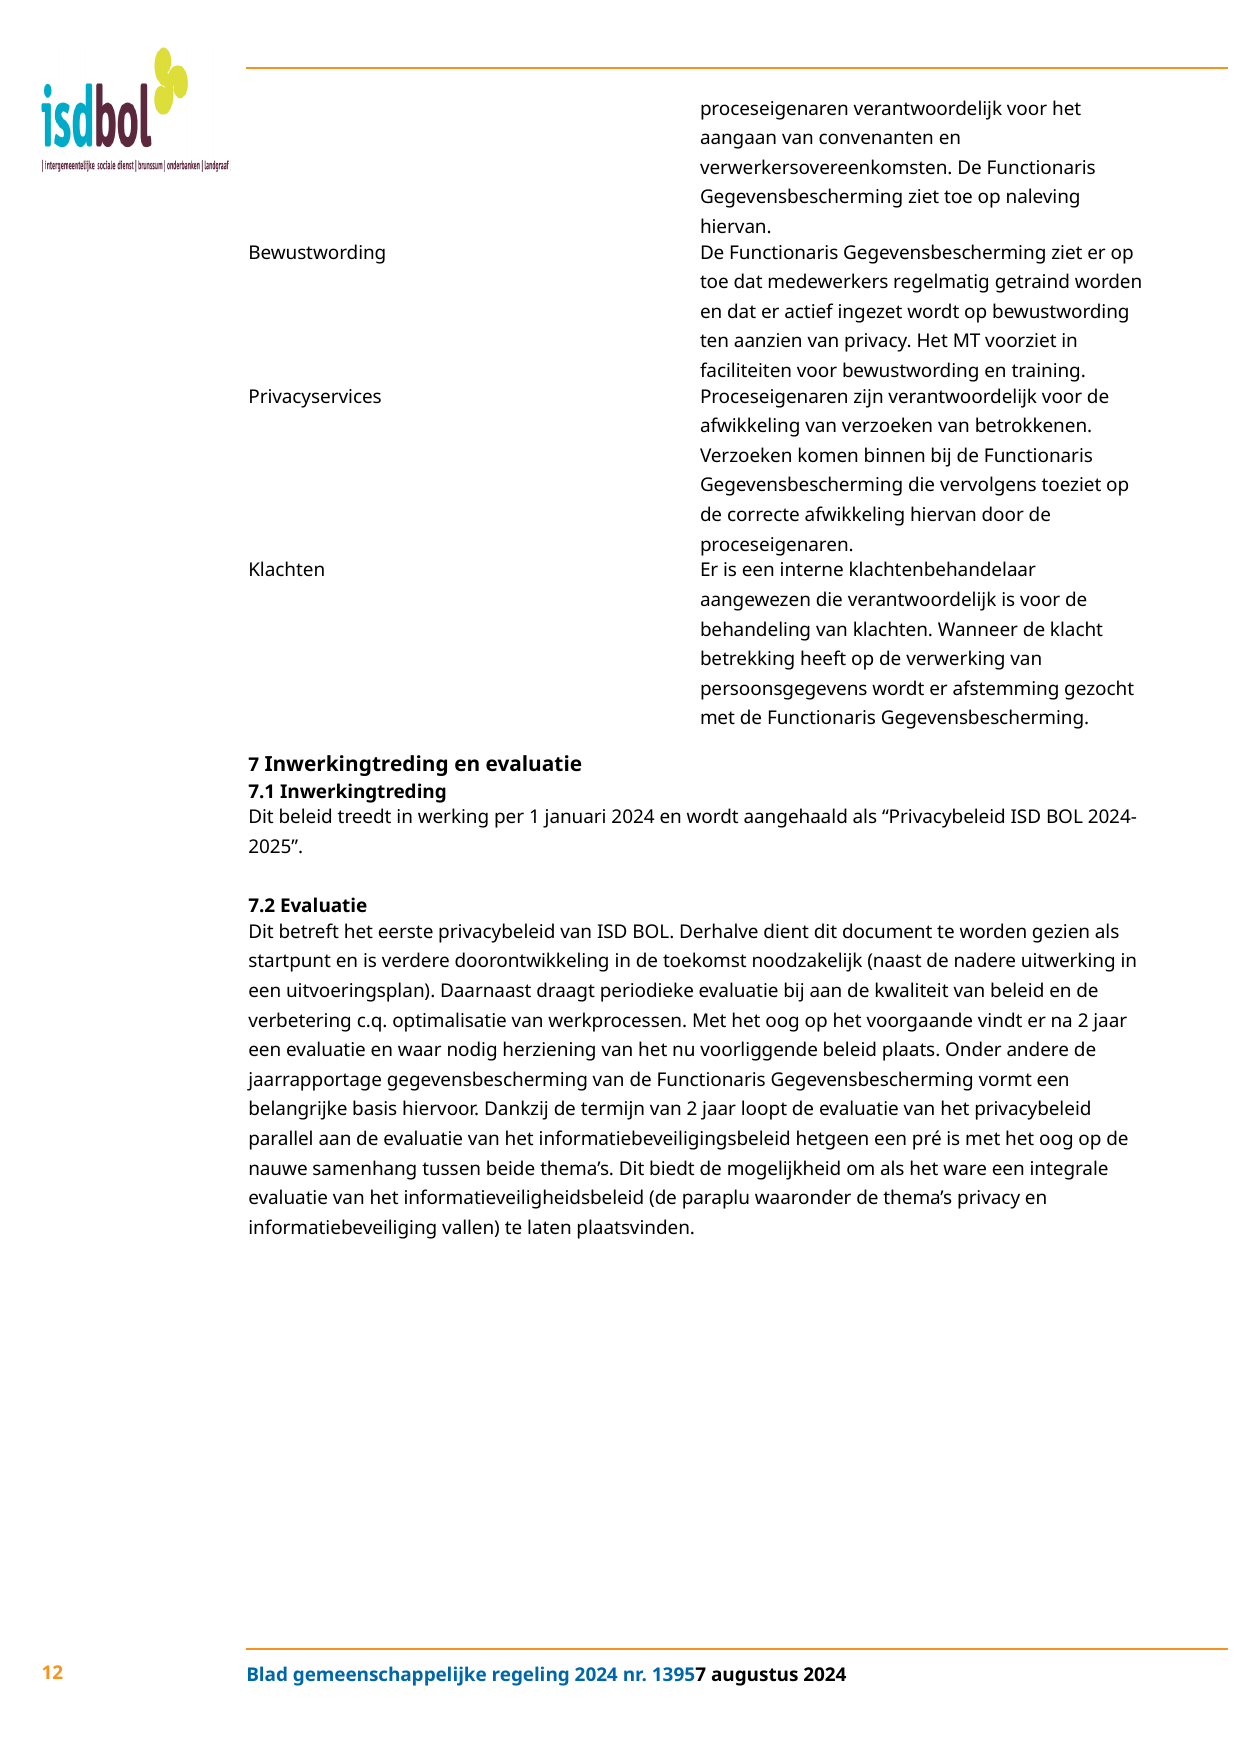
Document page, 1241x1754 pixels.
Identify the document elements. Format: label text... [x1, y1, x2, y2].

text Dit beleid treedt in werking per 1 januari 2024 en wordt aangehaald als “Privacybeleid ISD BOL 2024-2025”. [248, 804, 1152, 859]
text 7.2 Evaluatie [248, 892, 1152, 918]
text 7 Inwerkingtreding en evaluatie [248, 749, 1152, 778]
table_cell Privacyservices [248, 383, 700, 557]
picture [41, 47, 231, 172]
table_cell Proceseigenaren zijn verantwoordelijk voor de afwikkeling van verzoeken van betrokkenen. Verzoeken komen binnen bij de Functionaris Gegevensbescherming die vervolgens toeziet op de correcte afwikkeling hiervan door de proceseigenaren. [700, 383, 1152, 557]
table_cell Bewustwording [248, 239, 700, 383]
table_cell Klachten [248, 557, 700, 730]
table_cell [248, 95, 700, 239]
table_cell Er is een interne klachtenbehandelaar aangewezen die verantwoordelijk is voor de behandeling van klachten. Wanneer de klacht betrekking heeft op de verwerking van persoonsgegevens wordt er afstemming gezocht met de Functionaris Gegevensbescherming. [700, 557, 1152, 730]
text Dit betreft het eerste privacybeleid van ISD BOL. Derhalve dient dit document te worden gezien als startpunt en is verdere doorontwikkeling in de toekomst noodzakelijk (naast de nadere uitwerking in een uitvoeringsplan). Daarnaast draagt periodieke evaluatie bij aan de kwaliteit van beleid en de verbetering c.q. optimalisatie van werkprocessen. Met het oog op het voorgaande vindt er na 2 jaar een evaluatie en waar nodig herziening van het nu voorliggende beleid plaats. Onder andere de jaarrapportage gegevensbescherming van de Functionaris Gegevensbescherming vormt een belangrijke basis hiervoor. Dankzij de termijn van 2 jaar loopt de evaluatie van het privacybeleid parallel aan de evaluatie van het informatiebeveiligingsbeleid hetgeen een pré is met het oog op de nauwe samenhang tussen beide thema’s. Dit biedt de mogelijkheid om als het ware een integrale evaluatie van het informatieveiligheidsbeleid (de paraplu waaronder de thema’s privacy en informatiebeveiliging vallen) te laten plaatsvinden. [248, 918, 1152, 1240]
table_cell De Functionaris Gegevensbescherming ziet er op toe dat medewerkers regelmatig getraind worden en dat er actief ingezet wordt op bewustwording ten aanzien van privacy. Het MT voorziet in faciliteiten voor bewustwording en training. [700, 239, 1152, 383]
table_cell proceseigenaren verantwoordelijk voor het aangaan van convenanten en verwerkersovereenkomsten. De Functionaris Gegevensbescherming ziet toe op naleving hiervan. [700, 95, 1152, 239]
text 7.1 Inwerkingtreding [248, 778, 1152, 804]
